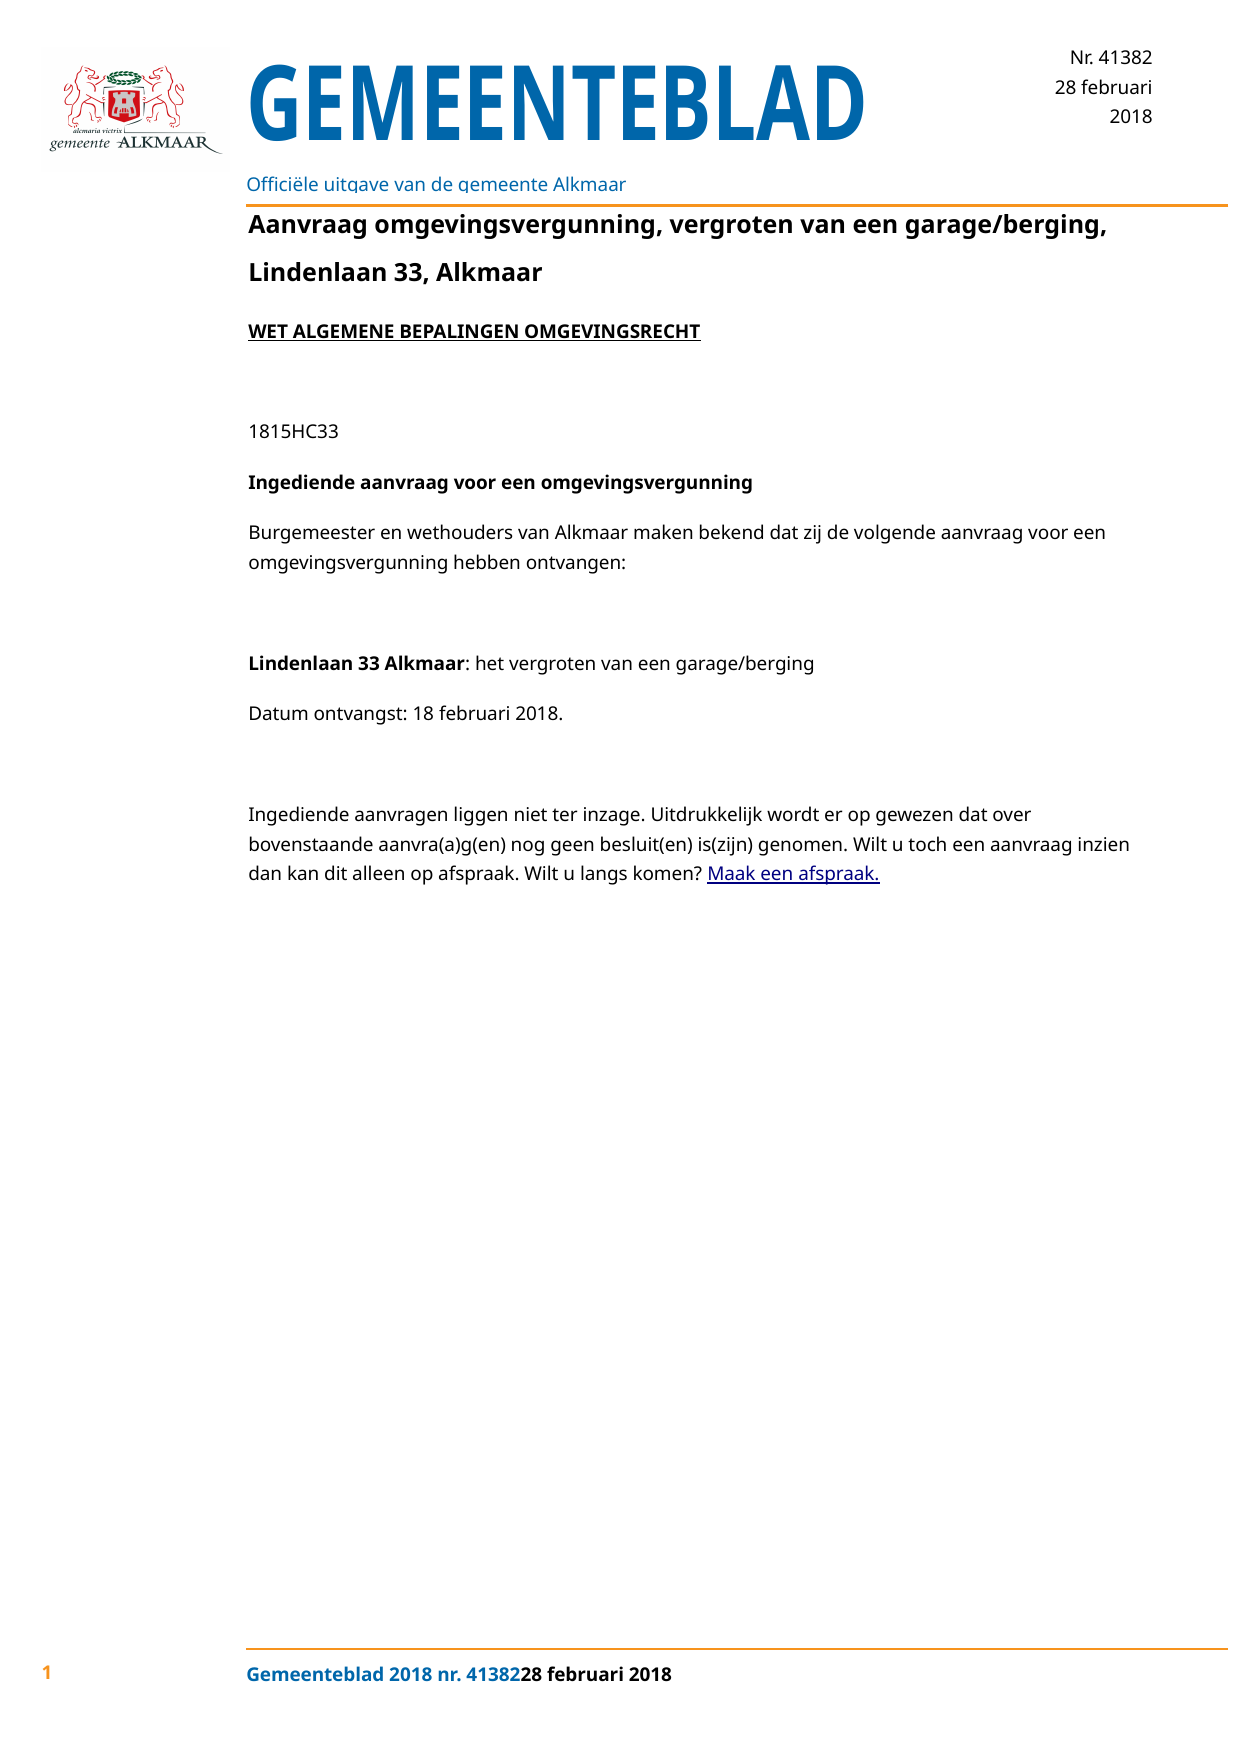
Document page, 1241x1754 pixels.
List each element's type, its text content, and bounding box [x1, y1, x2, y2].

text WET ALGEMENE BEPALINGEN OMGEVINGSRECHT [248, 318, 1152, 344]
text 1815HC33 [248, 419, 1152, 444]
picture [41, 47, 231, 172]
text Burgemeester en wethouders van Alkmaar maken bekend dat zij de volgende aanvraag voor een omgevingsvergunning hebben ontvangen: [248, 519, 1152, 575]
text Lindenlaan 33 Alkmaar: het vergroten van een garage/berging [248, 650, 1152, 676]
text Aanvraag omgevingsvergunning, vergroten van een garage/berging, Lindenlaan 33, Alkmaar [248, 207, 1152, 288]
text Ingediende aanvraag voor een omgevingsvergunning [248, 469, 1152, 495]
text Datum ontvangst: 18 februari 2018. [248, 700, 1152, 726]
text Ingediende aanvragen liggen niet ter inzage. Uitdrukkelijk wordt er op gewezen dat over bovenstaande aanvra(a)g(en) nog geen besluit(en) is(zijn) genomen. Wilt u toch een aanvraag inzien dan kan dit alleen op afspraak. Wilt u langs komen? Maak een afspraak. [248, 801, 1152, 886]
